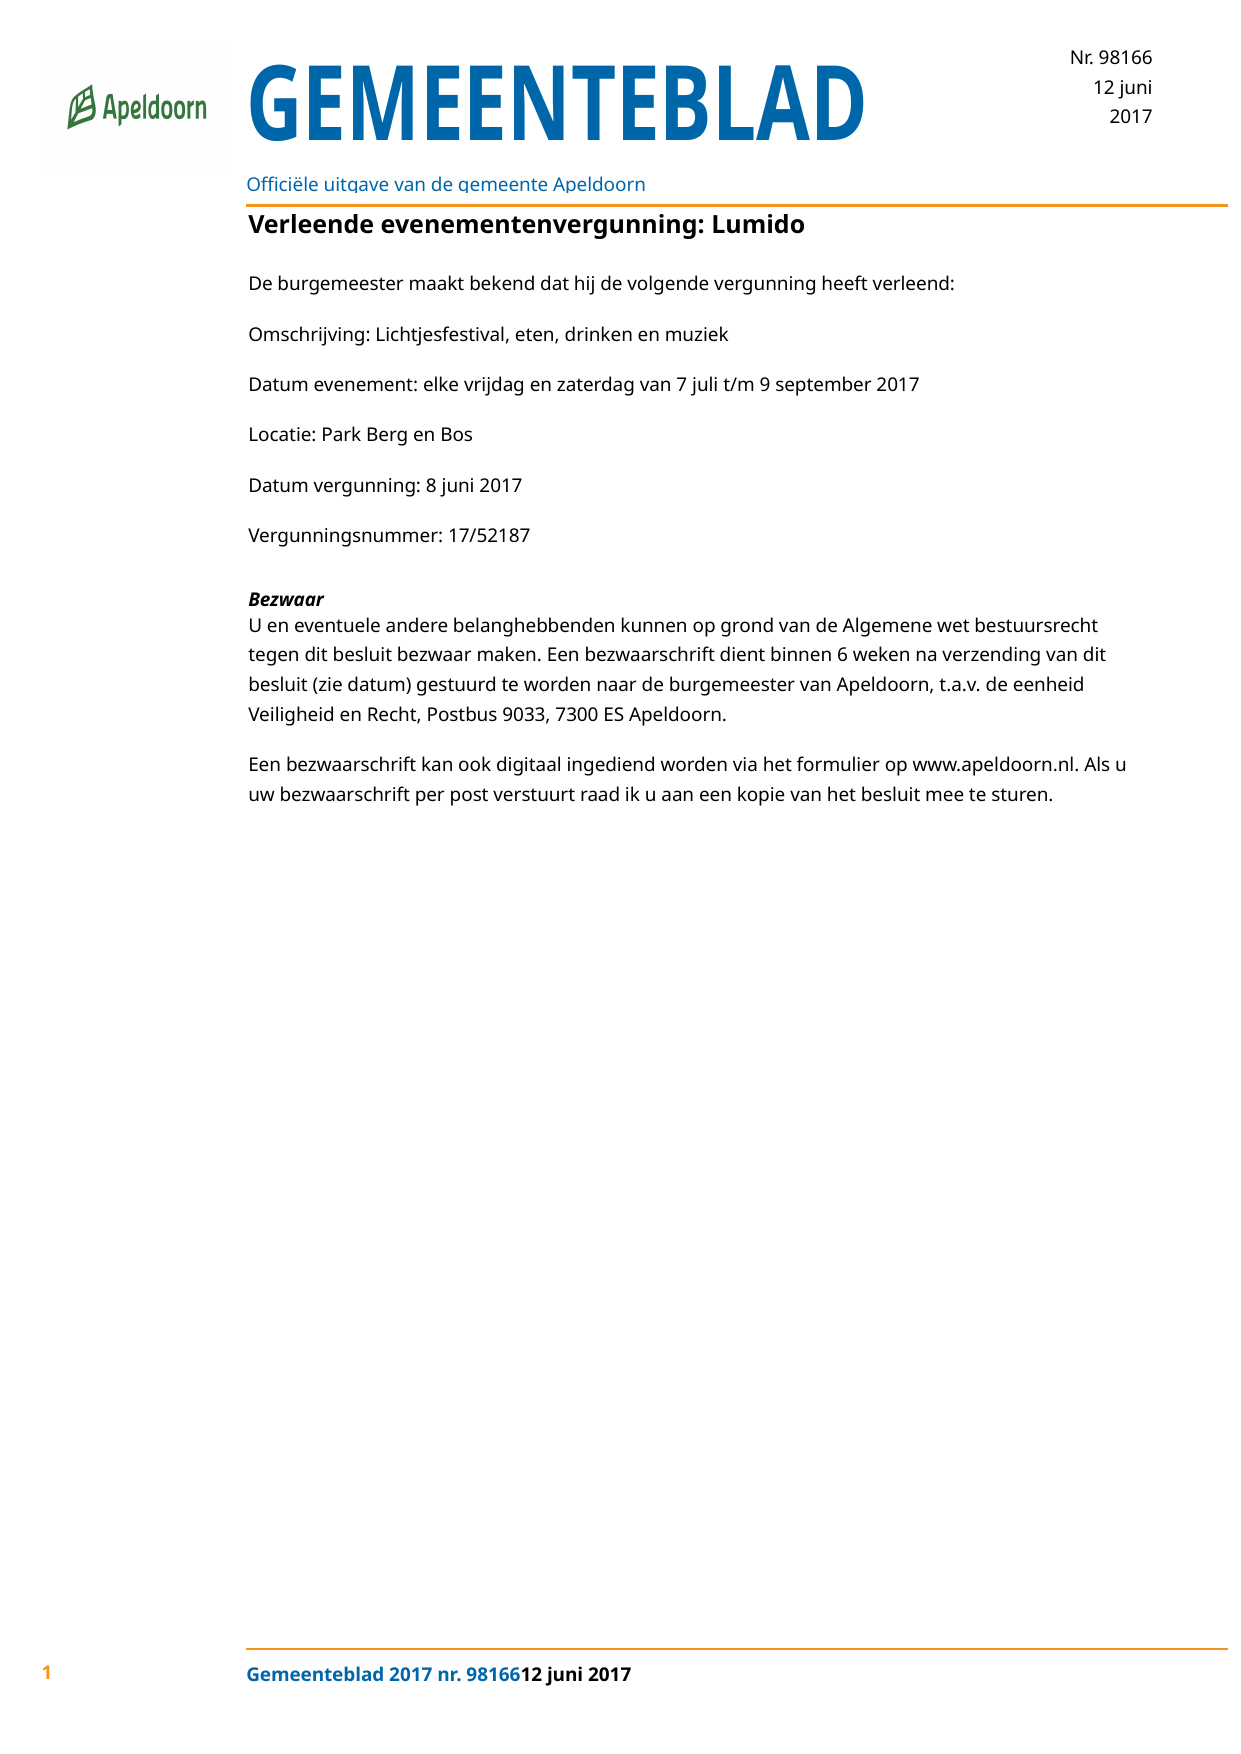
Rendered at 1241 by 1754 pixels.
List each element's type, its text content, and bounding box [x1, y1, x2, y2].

text De burgemeester maakt bekend dat hij de volgende vergunning heeft verleend: [248, 270, 1152, 296]
text Bezwaar [248, 586, 1152, 612]
text Verleende evenementenvergunning: Lumido [248, 207, 1152, 241]
text Datum vergunning: 8 juni 2017 [248, 472, 1152, 498]
text U en eventuele andere belanghebbenden kunnen op grond van de Algemene wet bestuursrecht tegen dit besluit bezwaar maken. Een bezwaarschrift dient binnen 6 weken na verzending van dit besluit (zie datum) gestuurd te worden naar de burgemeester van Apeldoorn, t.a.v. de eenheid Veiligheid en Recht, Postbus 9033, 7300 ES Apeldoorn. [248, 612, 1152, 727]
text Locatie: Park Berg en Bos [248, 422, 1152, 447]
text Datum evenement: elke vrijdag en zaterdag van 7 juli t/m 9 september 2017 [248, 371, 1152, 397]
picture [41, 47, 231, 172]
text Een bezwaarschrift kan ook digitaal ingediend worden via het formulier op www.apeldoorn.nl. Als u uw bezwaarschrift per post verstuurt raad ik u aan een kopie van het besluit mee te sturen. [248, 751, 1152, 807]
text Omschrijving: Lichtjesfestival, eten, drinken en muziek [248, 321, 1152, 346]
text Vergunningsnummer: 17/52187 [248, 522, 1152, 548]
